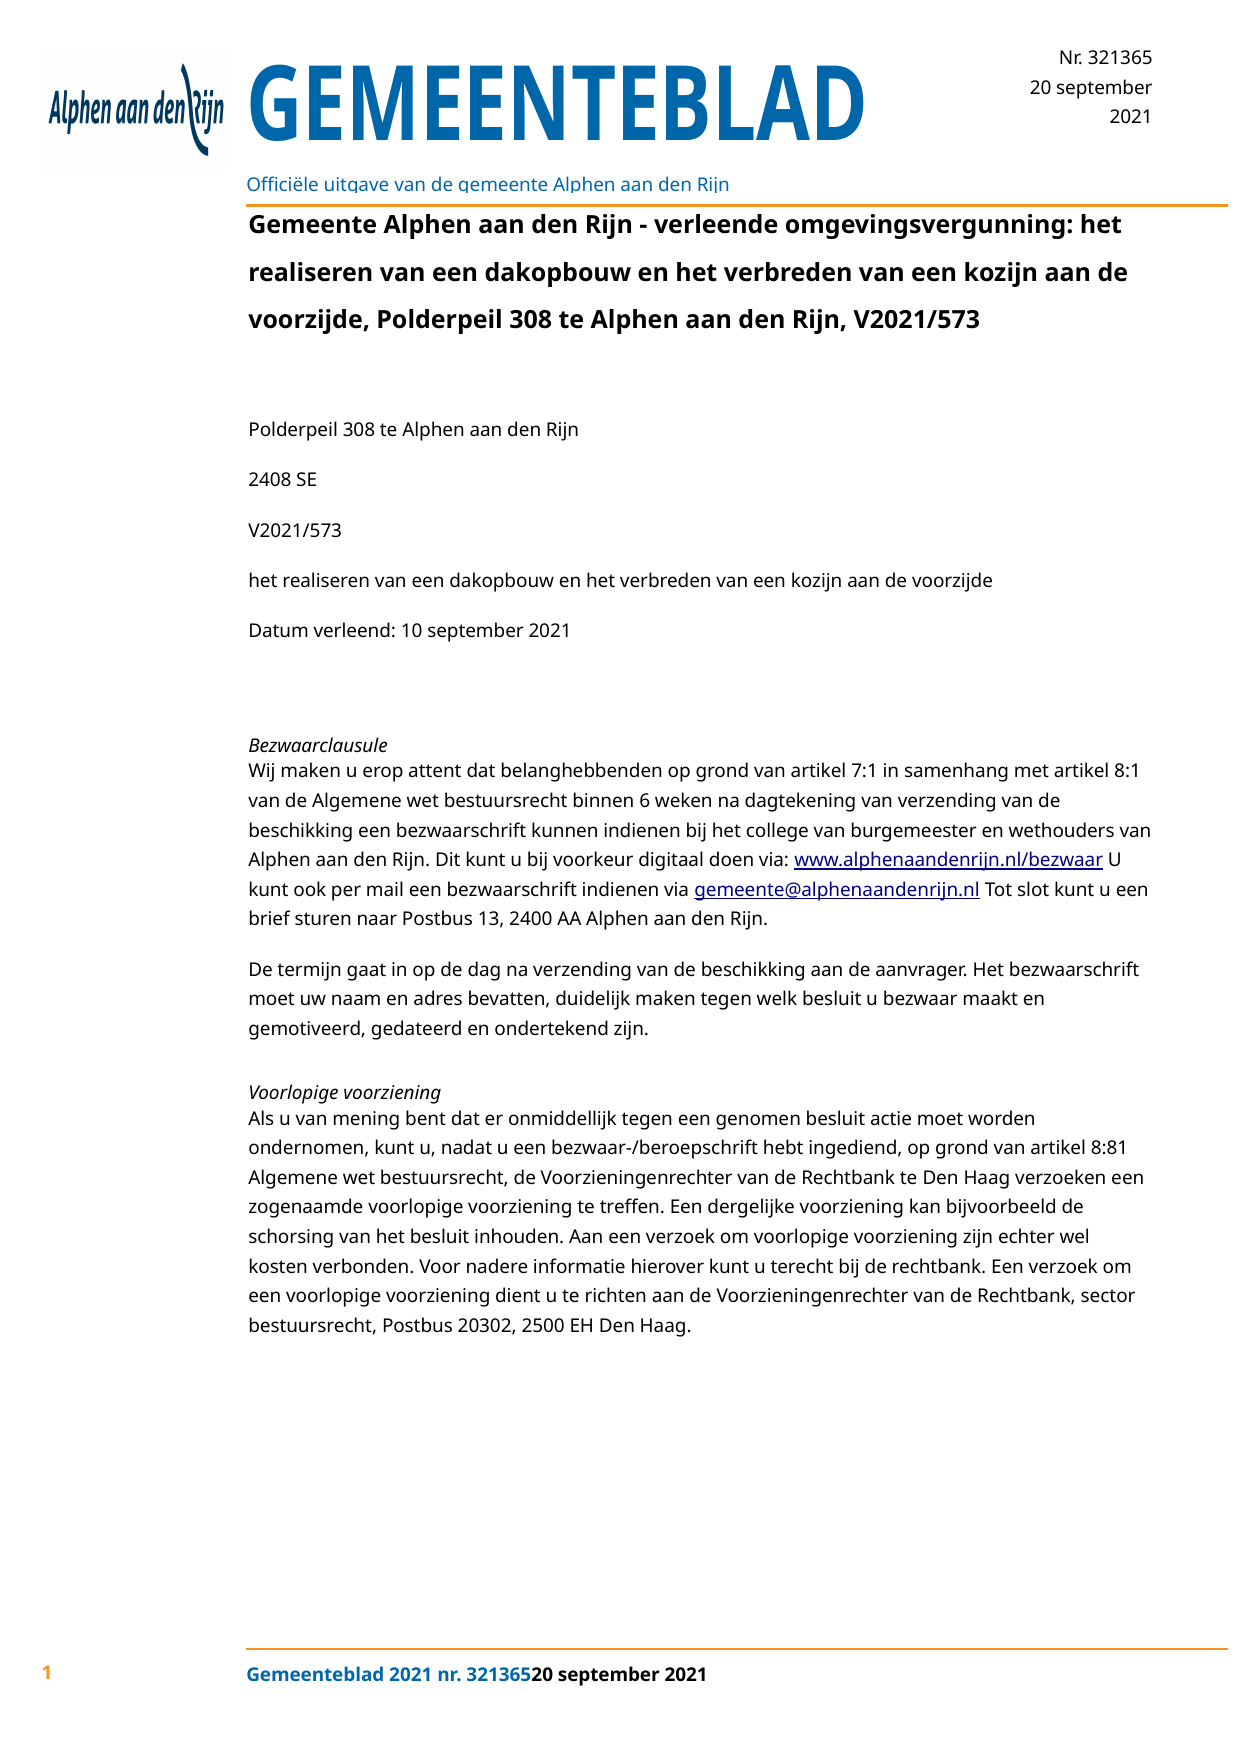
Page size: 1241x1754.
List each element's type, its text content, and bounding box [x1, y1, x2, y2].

text Gemeente Alphen aan den Rijn - verleende omgevingsvergunning: het realiseren van een dakopbouw en het verbreden van een kozijn aan de voorzijde, Polderpeil 308 te Alphen aan den Rijn, V2021/573 [248, 207, 1152, 336]
text Als u van mening bent dat er onmiddellijk tegen een genomen besluit actie moet worden ondernomen, kunt u, nadat u een bezwaar-/beroepschrift hebt ingediend, op grond van artikel 8:81 Algemene wet bestuursrecht, de Voorzieningenrechter van de Rechtbank te Den Haag verzoeken een zogenaamde voorlopige voorziening te treffen. Een dergelijke voorziening kan bijvoorbeeld de schorsing van het besluit inhouden. Aan een verzoek om voorlopige voorziening zijn echter wel kosten verbonden. Voor nadere informatie hierover kunt u terecht bij de rechtbank. Een verzoek om een voorlopige voorziening dient u te richten aan de Voorzieningenrechter van de Rechtbank, sector bestuursrecht, Postbus 20302, 2500 EH Den Haag. [248, 1105, 1152, 1338]
text Voorlopige voorziening [248, 1079, 1152, 1105]
picture [41, 47, 231, 172]
text het realiseren van een dakopbouw en het verbreden van een kozijn aan de voorzijde [248, 567, 1152, 593]
text De termijn gaat in op de dag na verzending van de beschikking aan de aanvrager. Het bezwaarschrift moet uw naam en adres bevatten, duidelijk maken tegen welk besluit u bezwaar maakt en gemotiveerd, gedateerd en ondertekend zijn. [248, 956, 1152, 1041]
text Polderpeil 308 te Alphen aan den Rijn [248, 416, 1152, 442]
text Wij maken u erop attent dat belanghebbenden op grond van artikel 7:1 in samenhang met artikel 8:1 van de Algemene wet bestuursrecht binnen 6 weken na dagtekening van verzending van de beschikking een bezwaarschrift kunnen indienen bij het college van burgemeester en wethouders van Alphen aan den Rijn. Dit kunt u bij voorkeur digitaal doen via: www.alphenaandenrijn.nl/bezwaar U kunt ook per mail een bezwaarschrift indienen via gemeente@alphenaandenrijn.nl Tot slot kunt u een brief sturen naar Postbus 13, 2400 AA Alphen aan den Rijn. [248, 758, 1152, 931]
text Bezwaarclausule [248, 732, 1152, 758]
text Datum verleend: 10 september 2021 [248, 618, 1152, 643]
text 2408 SE [248, 466, 1152, 492]
text V2021/573 [248, 517, 1152, 542]
